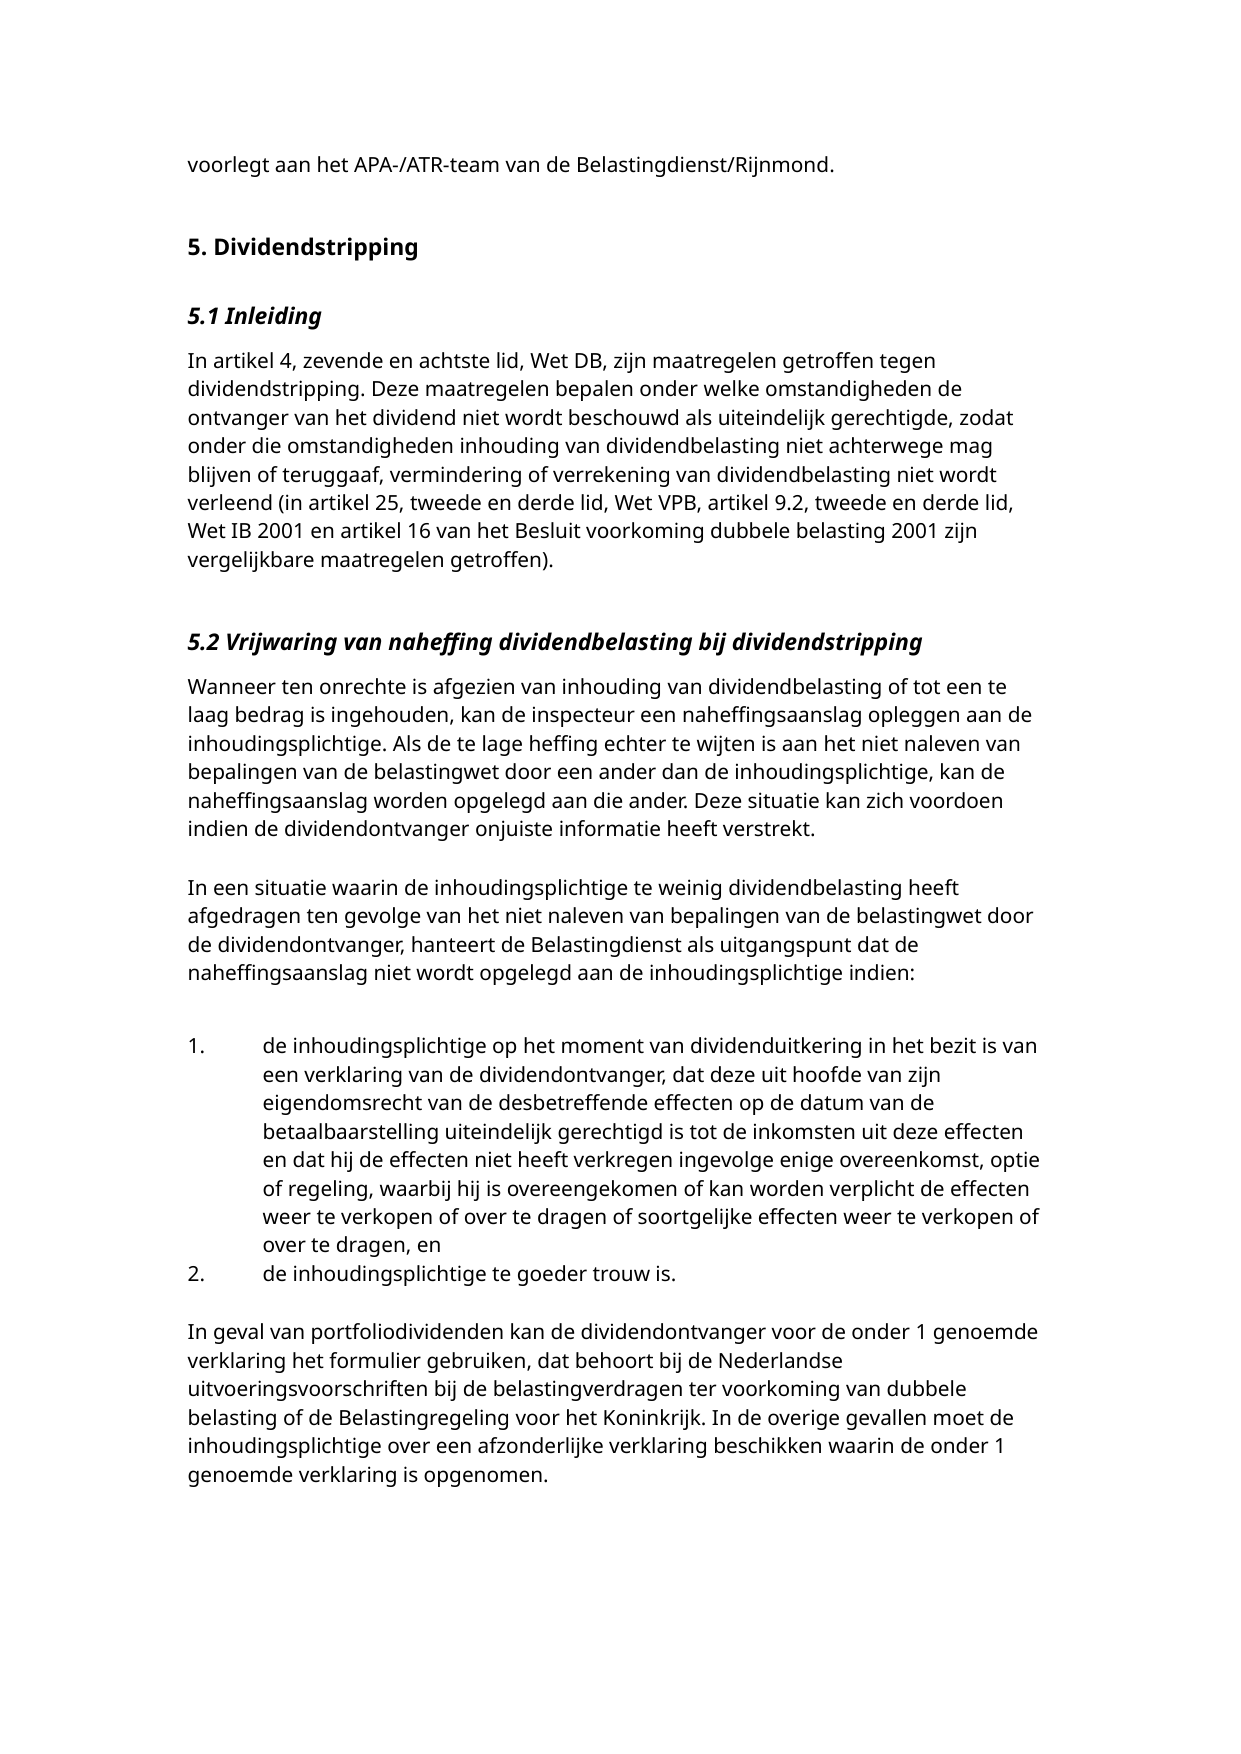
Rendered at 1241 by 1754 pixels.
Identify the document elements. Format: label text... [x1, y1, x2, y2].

text Wanneer ten onrechte is afgezien van inhouding van dividendbelasting of tot een te laag bedrag is ingehouden, kan de inspecteur een naheffingsaanslag opleggen aan de inhoudingsplichtige. Als de te lage heffing echter te wijten is aan het niet naleven van bepalingen van de belastingwet door een ander dan de inhoudingsplichtige, kan de naheffingsaanslag worden opgelegd aan die ander. Deze situatie kan zich voordoen indien de dividendontvanger onjuiste informatie heeft verstrekt. [187, 672, 1053, 843]
list de inhoudingsplichtige op het moment van dividenduitkering in het bezit is van een verklaring van de dividendontvanger, dat deze uit hoofde van zijn eigendomsrecht van de desbetreffende effecten op de datum van de betaalbaarstelling uiteindelijk gerechtigd is tot de inkomsten uit deze effecten en dat hij de effecten niet heeft verkregen ingevolge enige overeenkomst, optie of regeling, waarbij hij is overeengekomen of kan worden verplicht de effecten weer te verkopen of over te dragen of soortgelijke effecten weer te verkopen of over te dragen, en [187, 1032, 1053, 1259]
subtitle 5.1 Inleiding [187, 300, 1053, 331]
text In geval van portfoliodividenden kan de dividendontvanger voor de onder 1 genoemde verklaring het formulier gebruiken, dat behoort bij de Nederlandse uitvoeringsvoorschriften bij de belastingverdragen ter voorkoming van dubbele belasting of de Belastingregeling voor het Koninkrijk. In de overige gevallen moet de inhoudingsplichtige over een afzonderlijke verklaring beschikken waarin de onder 1 genoemde verklaring is opgenomen. [187, 1317, 1053, 1488]
subtitle 5. Dividendstripping [187, 231, 1053, 262]
subtitle 5.2 Vrijwaring van naheffing dividendbelasting bij dividendstripping [187, 626, 1053, 657]
list de inhoudingsplichtige te goeder trouw is. [187, 1259, 1053, 1287]
text voorlegt aan het APA-/ATR-team van de Belastingdienst/Rijnmond. [187, 150, 1053, 178]
text In een situatie waarin de inhoudingsplichtige te weinig dividendbelasting heeft afgedragen ten gevolge van het niet naleven van bepalingen van de belastingwet door de dividendontvanger, hanteert de Belastingdienst als uitgangspunt dat de naheffingsaanslag niet wordt opgelegd aan de inhoudingsplichtige indien: [187, 873, 1053, 987]
text In artikel 4, zevende en achtste lid, Wet DB, zijn maatregelen getroffen tegen dividendstripping. Deze maatregelen bepalen onder welke omstandigheden de ontvanger van het dividend niet wordt beschouwd als uiteindelijk gerechtigde, zodat onder die omstandigheden inhouding van dividendbelasting niet achterwege mag blijven of teruggaaf, vermindering of verrekening van dividendbelasting niet wordt verleend (in artikel 25, tweede en derde lid, Wet VPB, artikel 9.2, tweede en derde lid, Wet IB 2001 en artikel 16 van het Besluit voorkoming dubbele belasting 2001 zijn vergelijkbare maatregelen getroffen). [187, 346, 1053, 573]
